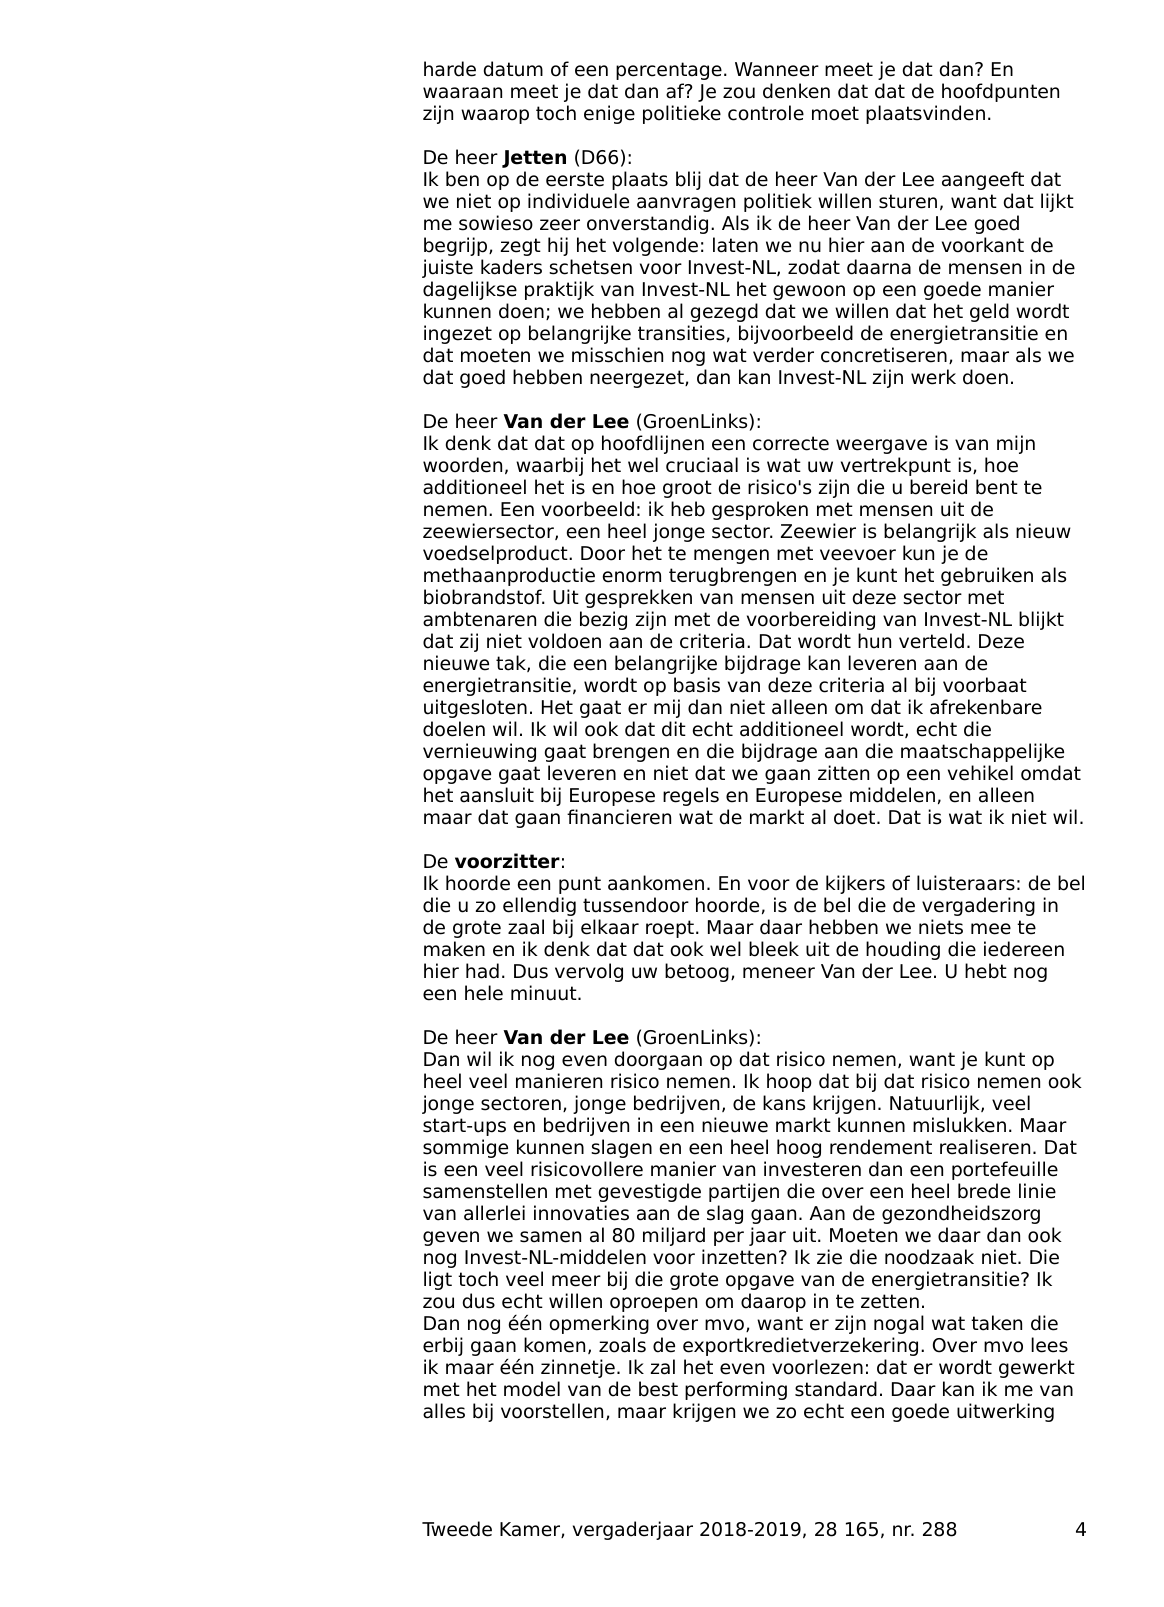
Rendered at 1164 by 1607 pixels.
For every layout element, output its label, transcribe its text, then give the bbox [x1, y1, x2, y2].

text Dan wil ik nog even doorgaan op dat risico nemen, want je kunt op heel veel manieren risico nemen. Ik hoop dat bij dat risico nemen ook jonge sectoren, jonge bedrijven, de kans krijgen. Natuurlijk, veel start-ups en bedrijven in een nieuwe markt kunnen mislukken. Maar sommige kunnen slagen en een heel hoog rendement realiseren. Dat is een veel risicovollere manier van investeren dan een portefeuille samenstellen met gevestigde partijen die over een heel brede linie van allerlei innovaties aan de slag gaan. Aan de gezondheidszorg geven we samen al 80 miljard per jaar uit. Moeten we daar dan ook nog Invest-NL-middelen voor inzetten? Ik zie die noodzaak niet. Die ligt toch veel meer bij die grote opgave van de energietransitie? Ik zou dus echt willen oproepen om daarop in te zetten. [422, 1049, 1087, 1313]
text Dan nog één opmerking over mvo, want er zijn nogal wat taken die erbij gaan komen, zoals de exportkredietverzekering. Over mvo lees ik maar één zinnetje. Ik zal het even voorlezen: dat er wordt gewerkt met het model van de best performing standard. Daar kan ik me van alles bij voorstellen, maar krijgen we zo echt een goede uitwerking [422, 1313, 1087, 1423]
text Ik ben op de eerste plaats blij dat de heer Van der Lee aangeeft dat we niet op individuele aanvragen politiek willen sturen, want dat lijkt me sowieso zeer onverstandig. Als ik de heer Van der Lee goed begrijp, zegt hij het volgende: laten we nu hier aan de voorkant de juiste kaders schetsen voor Invest-NL, zodat daarna de mensen in de dagelijkse praktijk van Invest-NL het gewoon op een goede manier kunnen doen; we hebben al gezegd dat we willen dat het geld wordt ingezet op belangrijke transities, bijvoorbeeld de energietransitie en dat moeten we misschien nog wat verder concretiseren, maar als we dat goed hebben neergezet, dan kan Invest-NL zijn werk doen. [422, 169, 1087, 389]
text De voorzitter: [422, 851, 1087, 873]
text De heer Van der Lee (GroenLinks): [422, 1027, 1087, 1049]
text De heer Jetten (D66): [422, 147, 1087, 169]
text harde datum of een percentage. Wanneer meet je dat dan? En waaraan meet je dat dan af? Je zou denken dat dat de hoofdpunten zijn waarop toch enige politieke controle moet plaatsvinden. [422, 59, 1087, 125]
text Ik hoorde een punt aankomen. En voor de kijkers of luisteraars: de bel die u zo ellendig tussendoor hoorde, is de bel die de vergadering in de grote zaal bij elkaar roept. Maar daar hebben we niets mee te maken en ik denk dat dat ook wel bleek uit de houding die iedereen hier had. Dus vervolg uw betoog, meneer Van der Lee. U hebt nog een hele minuut. [422, 873, 1087, 1005]
text De heer Van der Lee (GroenLinks): [422, 411, 1087, 433]
text Ik denk dat dat op hoofdlijnen een correcte weergave is van mijn woorden, waarbij het wel cruciaal is wat uw vertrekpunt is, hoe additioneel het is en hoe groot de risico's zijn die u bereid bent te nemen. Een voorbeeld: ik heb gesproken met mensen uit de zeewiersector, een heel jonge sector. Zeewier is belangrijk als nieuw voedselproduct. Door het te mengen met veevoer kun je de methaanproductie enorm terugbrengen en je kunt het gebruiken als biobrandstof. Uit gesprekken van mensen uit deze sector met ambtenaren die bezig zijn met de voorbereiding van Invest-NL blijkt dat zij niet voldoen aan de criteria. Dat wordt hun verteld. Deze nieuwe tak, die een belangrijke bijdrage kan leveren aan de energietransitie, wordt op basis van deze criteria al bij voorbaat uitgesloten. Het gaat er mij dan niet alleen om dat ik afrekenbare doelen wil. Ik wil ook dat dit echt additioneel wordt, echt die vernieuwing gaat brengen en die bijdrage aan die maatschappelijke opgave gaat leveren en niet dat we gaan zitten op een vehikel omdat het aansluit bij Europese regels en Europese middelen, en alleen maar dat gaan financieren wat de markt al doet. Dat is wat ik niet wil. [422, 433, 1087, 829]
